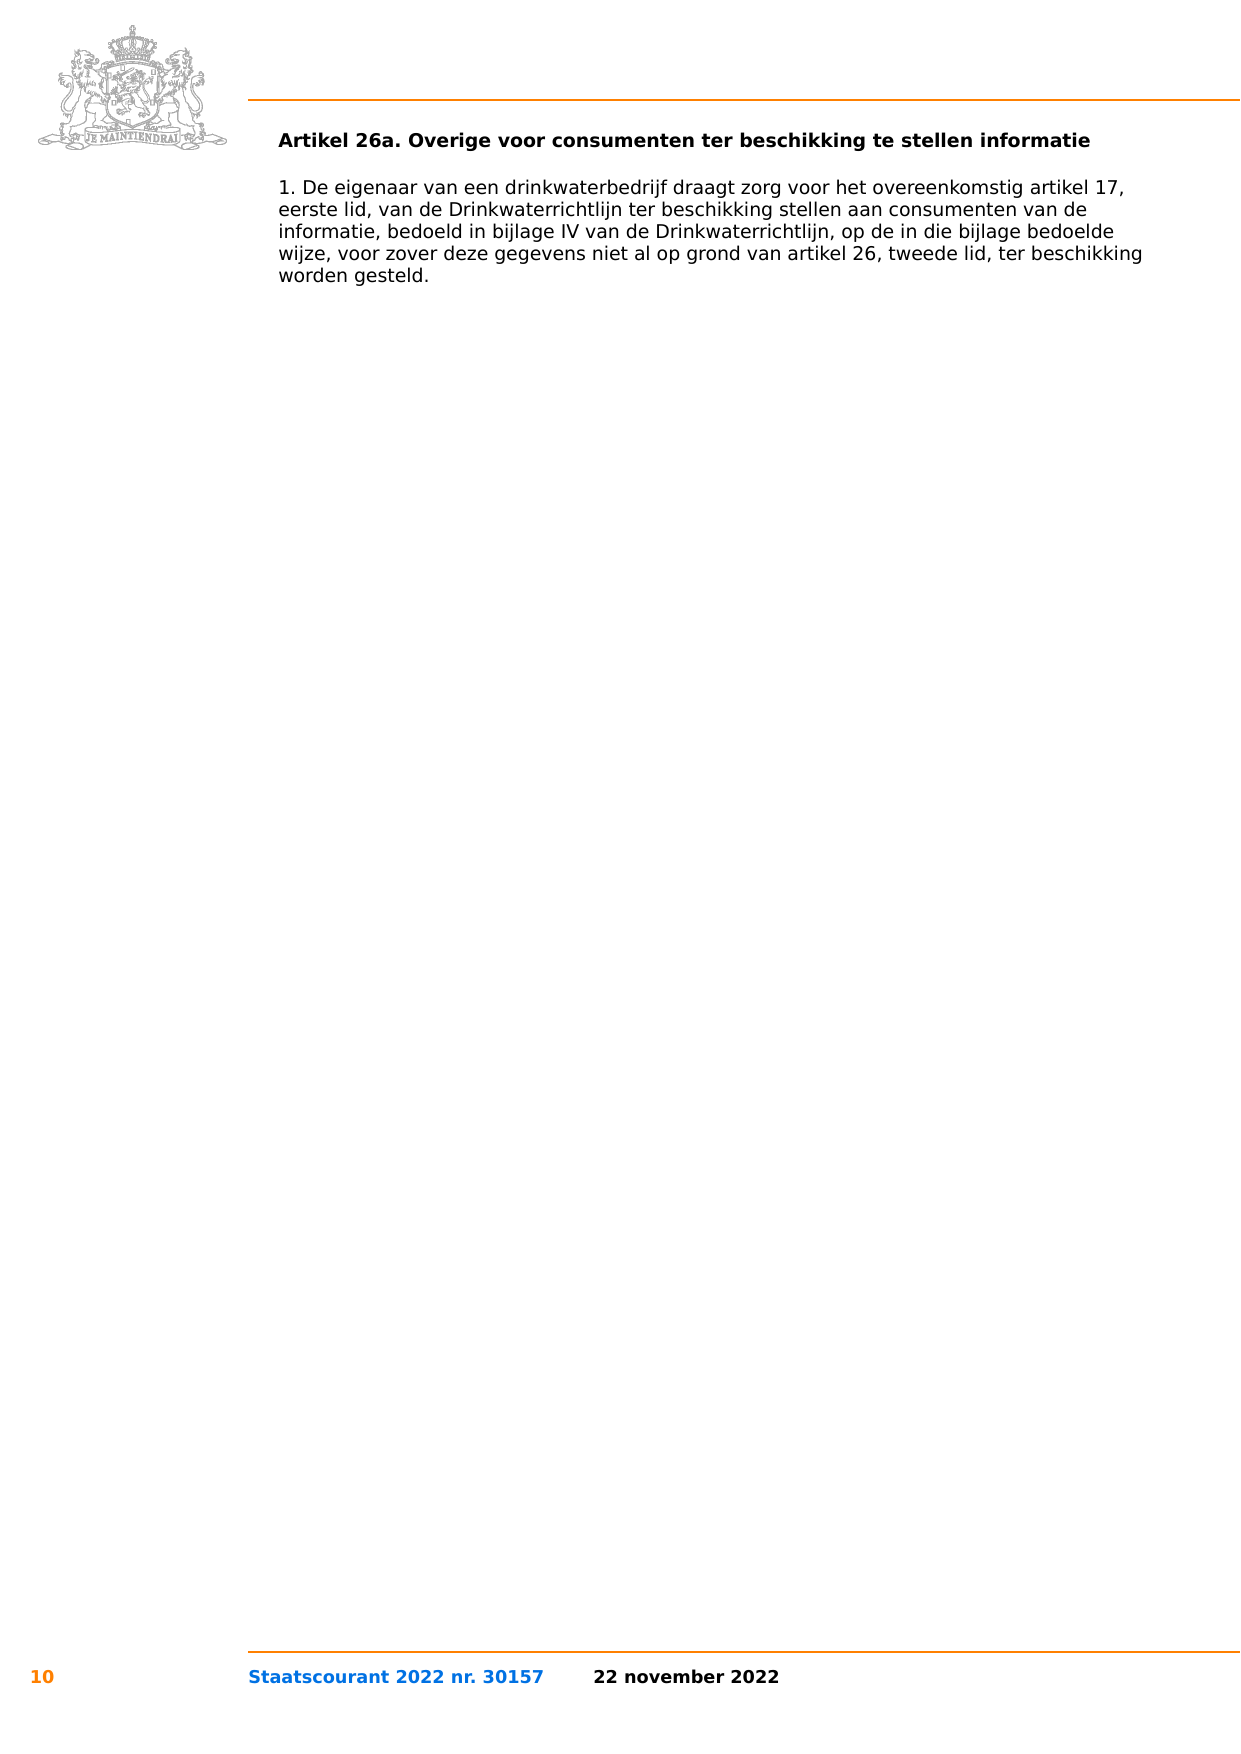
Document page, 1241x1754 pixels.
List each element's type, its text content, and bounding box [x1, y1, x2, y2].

picture [38, 25, 227, 150]
subtitle Artikel 26a. Overige voor consumenten ter beschikking te stellen informatie [278, 130, 1163, 152]
text 1. De eigenaar van een drinkwaterbedrijf draagt zorg voor het overeenkomstig artikel 17, eerste lid, van de Drinkwaterrichtlijn ter beschikking stellen aan consumenten van de informatie, bedoeld in bijlage IV van de Drinkwaterrichtlijn, op de in die bijlage bedoelde wijze, voor zover deze gegevens niet al op grond van artikel 26, tweede lid, ter beschikking worden gesteld. [278, 177, 1163, 287]
